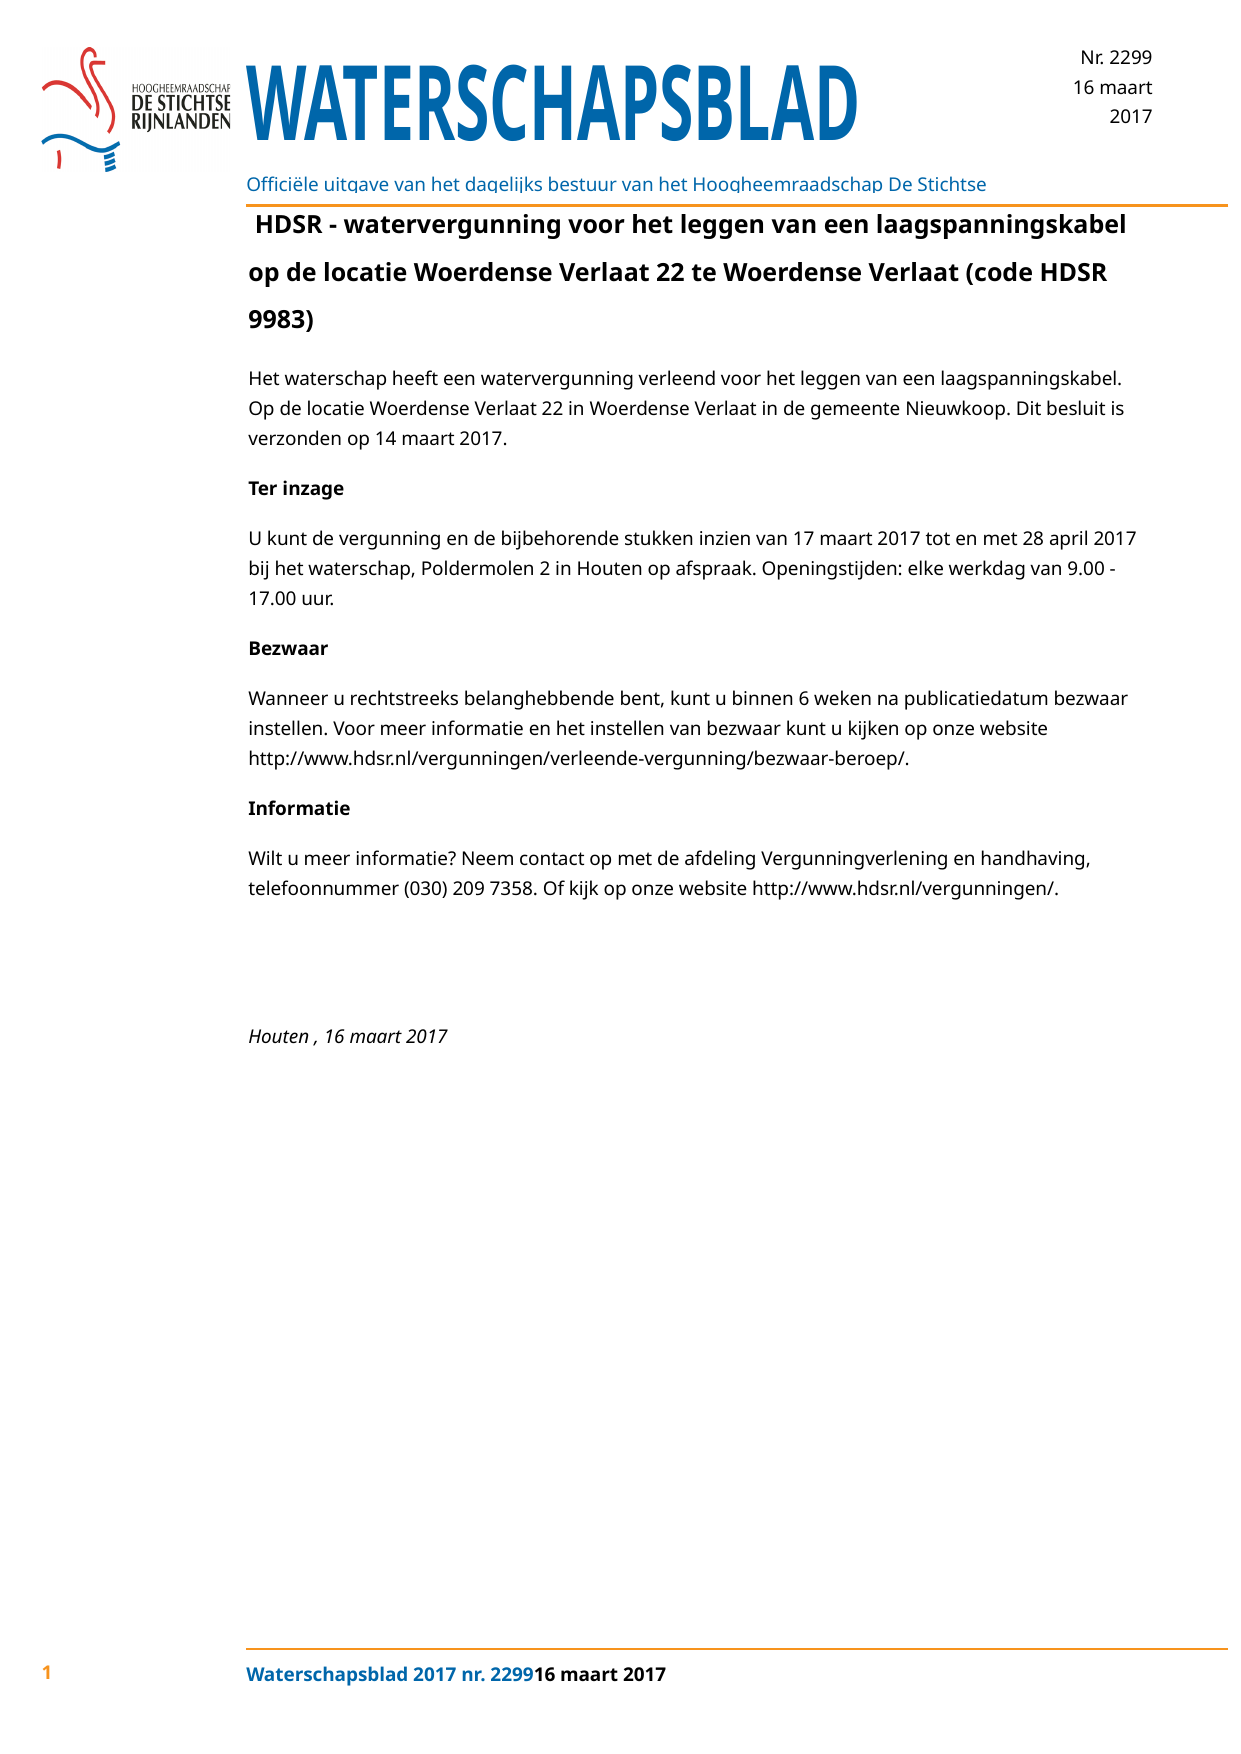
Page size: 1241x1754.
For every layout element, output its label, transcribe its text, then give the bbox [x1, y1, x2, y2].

text Het waterschap heeft een watervergunning verleend voor het leggen van een laagspanningskabel. Op de locatie Woerdense Verlaat 22 in Woerdense Verlaat in de gemeente Nieuwkoop. Dit besluit is verzonden op 14 maart 2017. [248, 366, 1152, 450]
text Houten , 16 maart 2017 [248, 1024, 1152, 1049]
text Informatie [248, 795, 1152, 821]
text Wanneer u rechtstreeks belanghebbende bent, kunt u binnen 6 weken na publicatiedatum bezwaar instellen. Voor meer informatie en het instellen van bezwaar kunt u kijken op onze website http://www.hdsr.nl/vergunningen/verleende-vergunning/bezwaar-beroep/. [248, 686, 1152, 770]
picture [41, 47, 231, 172]
text Wilt u meer informatie? Neem contact op met de afdeling Vergunningverlening en handhaving, telefoonnummer (030) 209 7358. Of kijk op onze website http://www.hdsr.nl/vergunningen/. [248, 846, 1152, 901]
text U kunt de vergunning en de bijbehorende stukken inzien van 17 maart 2017 tot en met 28 april 2017 bij het waterschap, Poldermolen 2 in Houten op afspraak. Openingstijden: elke werkdag van 9.00 - 17.00 uur. [248, 526, 1152, 610]
text Ter inzage [248, 475, 1152, 501]
text HDSR - watervergunning voor het leggen van een laagspanningskabel op de locatie Woerdense Verlaat 22 te Woerdense Verlaat (code HDSR 9983) [248, 207, 1152, 336]
text Bezwaar [248, 635, 1152, 661]
